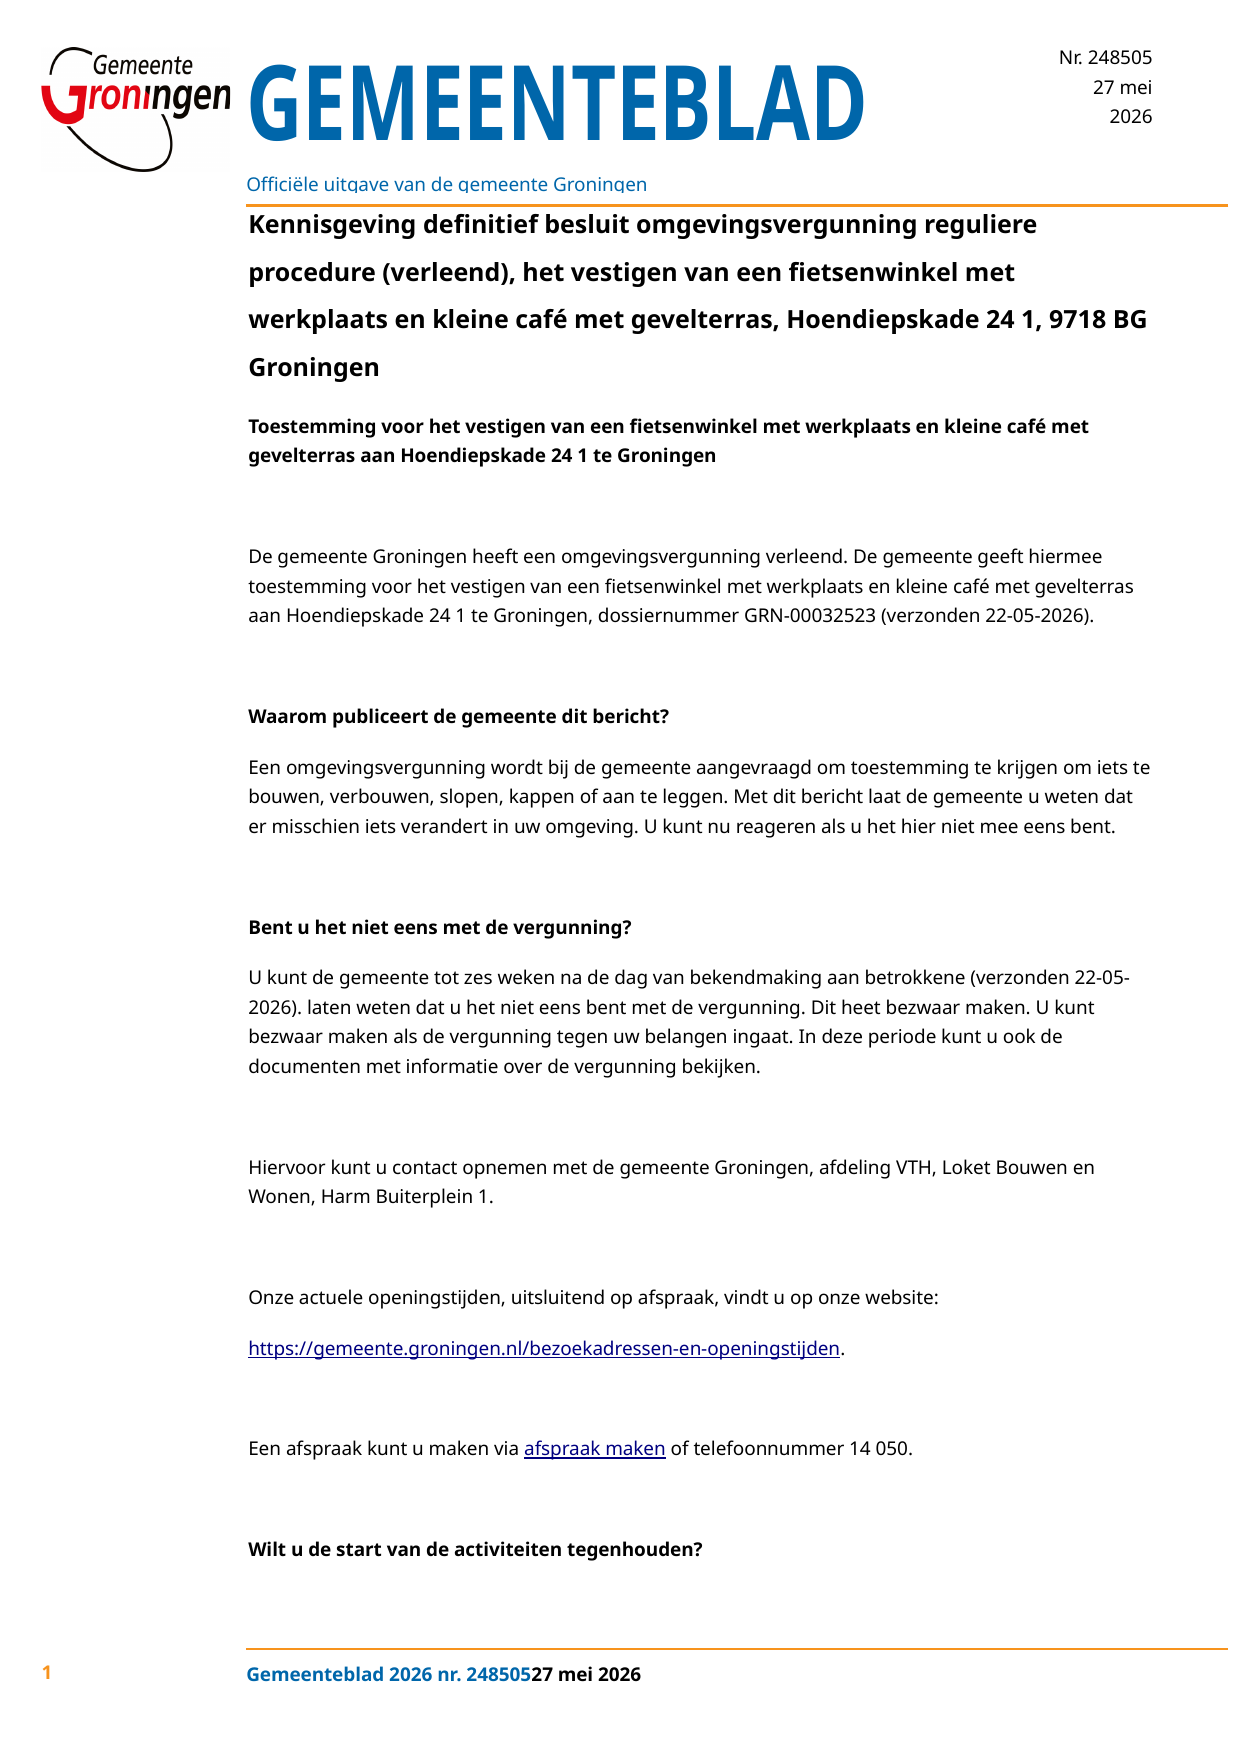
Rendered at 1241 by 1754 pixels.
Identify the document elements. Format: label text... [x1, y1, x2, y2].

text De gemeente Groningen heeft een omgevingsvergunning verleend. De gemeente geeft hiermee toestemming voor het vestigen van een fietsenwinkel met werkplaats en kleine café met gevelterras aan Hoendiepskade 24 1 te Groningen, dossiernummer GRN-00032523 (verzonden 22-05-2026). [248, 543, 1152, 628]
text Bent u het niet eens met de vergunning? [248, 914, 1152, 940]
text U kunt de gemeente tot zes weken na de dag van bekendmaking aan betrokkene (verzonden 22-05-2026). laten weten dat u het niet eens bent met de vergunning. Dit heet bezwaar maken. U kunt bezwaar maken als de vergunning tegen uw belangen ingaat. In deze periode kunt u ook de documenten met informatie over de vergunning bekijken. [248, 964, 1152, 1079]
text Een omgevingsvergunning wordt bij de gemeente aangevraagd om toestemming te krijgen om iets te bouwen, verbouwen, slopen, kappen of aan te leggen. Met dit bericht laat de gemeente u weten dat er misschien iets verandert in uw omgeving. U kunt nu reageren als u het hier niet mee eens bent. [248, 754, 1152, 839]
text Onze actuele openingstijden, uitsluitend op afspraak, vindt u op onze website: [248, 1284, 1152, 1310]
text Kennisgeving definitief besluit omgevingsvergunning reguliere procedure (verleend), het vestigen van een fietsenwinkel met werkplaats en kleine café met gevelterras, Hoendiepskade 24 1, 9718 BG Groningen [248, 207, 1152, 384]
text Wilt u de start van de activiteiten tegenhouden? [248, 1536, 1152, 1562]
text https://gemeente.groningen.nl/bezoekadressen-en-openingstijden. [248, 1335, 1152, 1361]
picture [41, 47, 231, 172]
text Waarom publiceert de gemeente dit bericht? [248, 703, 1152, 729]
text Hiervoor kunt u contact opnemen met de gemeente Groningen, afdeling VTH, Loket Bouwen en Wonen, Harm Buiterplein 1. [248, 1154, 1152, 1209]
text Een afspraak kunt u maken via afspraak maken of telefoonnummer 14 050. [248, 1436, 1152, 1461]
text Toestemming voor het vestigen van een fietsenwinkel met werkplaats en kleine café met gevelterras aan Hoendiepskade 24 1 te Groningen [248, 413, 1152, 468]
